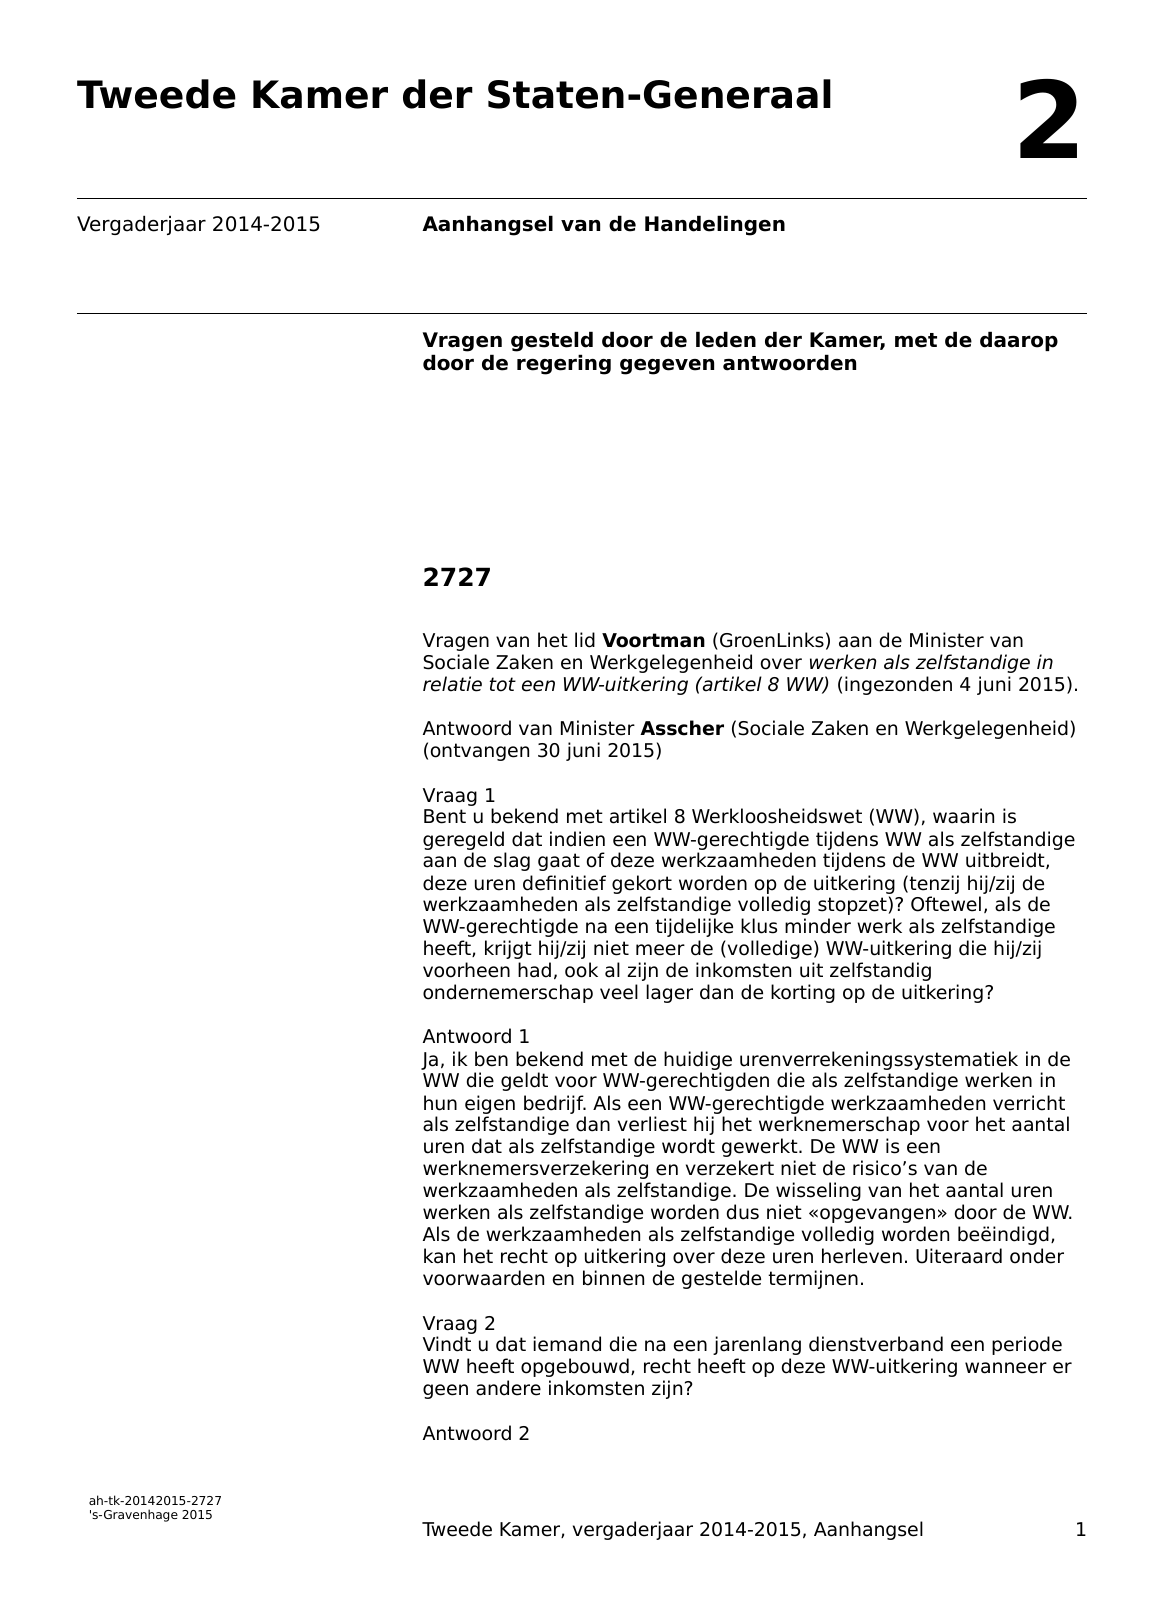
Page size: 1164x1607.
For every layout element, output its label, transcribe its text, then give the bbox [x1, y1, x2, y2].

table_cell Vragen gesteld door de leden der Kamer, met de daarop door de regering gegeven antwoorden [422, 314, 1087, 375]
table_cell [77, 314, 422, 375]
text 2727 [422, 563, 1087, 592]
table_cell Vergaderjaar 2014-2015 [77, 199, 422, 313]
text Antwoord 1 [422, 1026, 1087, 1048]
text Vraag 1 [422, 784, 1087, 806]
text 's-Gravenhage 2015 [88, 1508, 323, 1522]
text Antwoord van Minister Asscher (Sociale Zaken en Werkgelegenheid) (ontvangen 30 juni 2015) [422, 718, 1087, 762]
text ah-tk-20142015-2727 [88, 1494, 323, 1508]
table_header Tweede Kamer der Staten-Generaal [77, 59, 886, 198]
table_cell Aanhangsel van de Handelingen [422, 199, 1087, 313]
table_header 2 [886, 59, 1087, 198]
text Vragen van het lid Voortman (GroenLinks) aan de Minister van Sociale Zaken en Werkgelegenheid over werken als zelfstandige in relatie tot een WW-uitkering (artikel 8 WW) (ingezonden 4 juni 2015). [422, 630, 1087, 696]
text Antwoord 2 [422, 1422, 1087, 1444]
text Ja, ik ben bekend met de huidige urenverrekeningssystematiek in de WW die geldt voor WW-gerechtigden die als zelfstandige werken in hun eigen bedrijf. Als een WW-gerechtigde werkzaamheden verricht als zelfstandige dan verliest hij het werknemerschap voor het aantal uren dat als zelfstandige wordt gewerkt. De WW is een werknemersverzekering en verzekert niet de risico’s van de werkzaamheden als zelfstandige. De wisseling van het aantal uren werken als zelfstandige worden dus niet «opgevangen» door de WW. Als de werkzaamheden als zelfstandige volledig worden beëindigd, kan het recht op uitkering over deze uren herleven. Uiteraard onder voorwaarden en binnen de gestelde termijnen. [422, 1048, 1087, 1290]
text Bent u bekend met artikel 8 Werkloosheidswet (WW), waarin is geregeld dat indien een WW-gerechtigde tijdens WW als zelfstandige aan de slag gaat of deze werkzaamheden tijdens de WW uitbreidt, deze uren definitief gekort worden op de uitkering (tenzij hij/zij de werkzaamheden als zelfstandige volledig stopzet)? Oftewel, als de WW-gerechtigde na een tijdelijke klus minder werk als zelfstandige heeft, krijgt hij/zij niet meer de (volledige) WW-uitkering die hij/zij voorheen had, ook al zijn de inkomsten uit zelfstandig ondernemerschap veel lager dan de korting op de uitkering? [422, 806, 1087, 1004]
text Vindt u dat iemand die na een jarenlang dienstverband een periode WW heeft opgebouwd, recht heeft op deze WW-uitkering wanneer er geen andere inkomsten zijn? [422, 1334, 1087, 1400]
text Vraag 2 [422, 1312, 1087, 1334]
